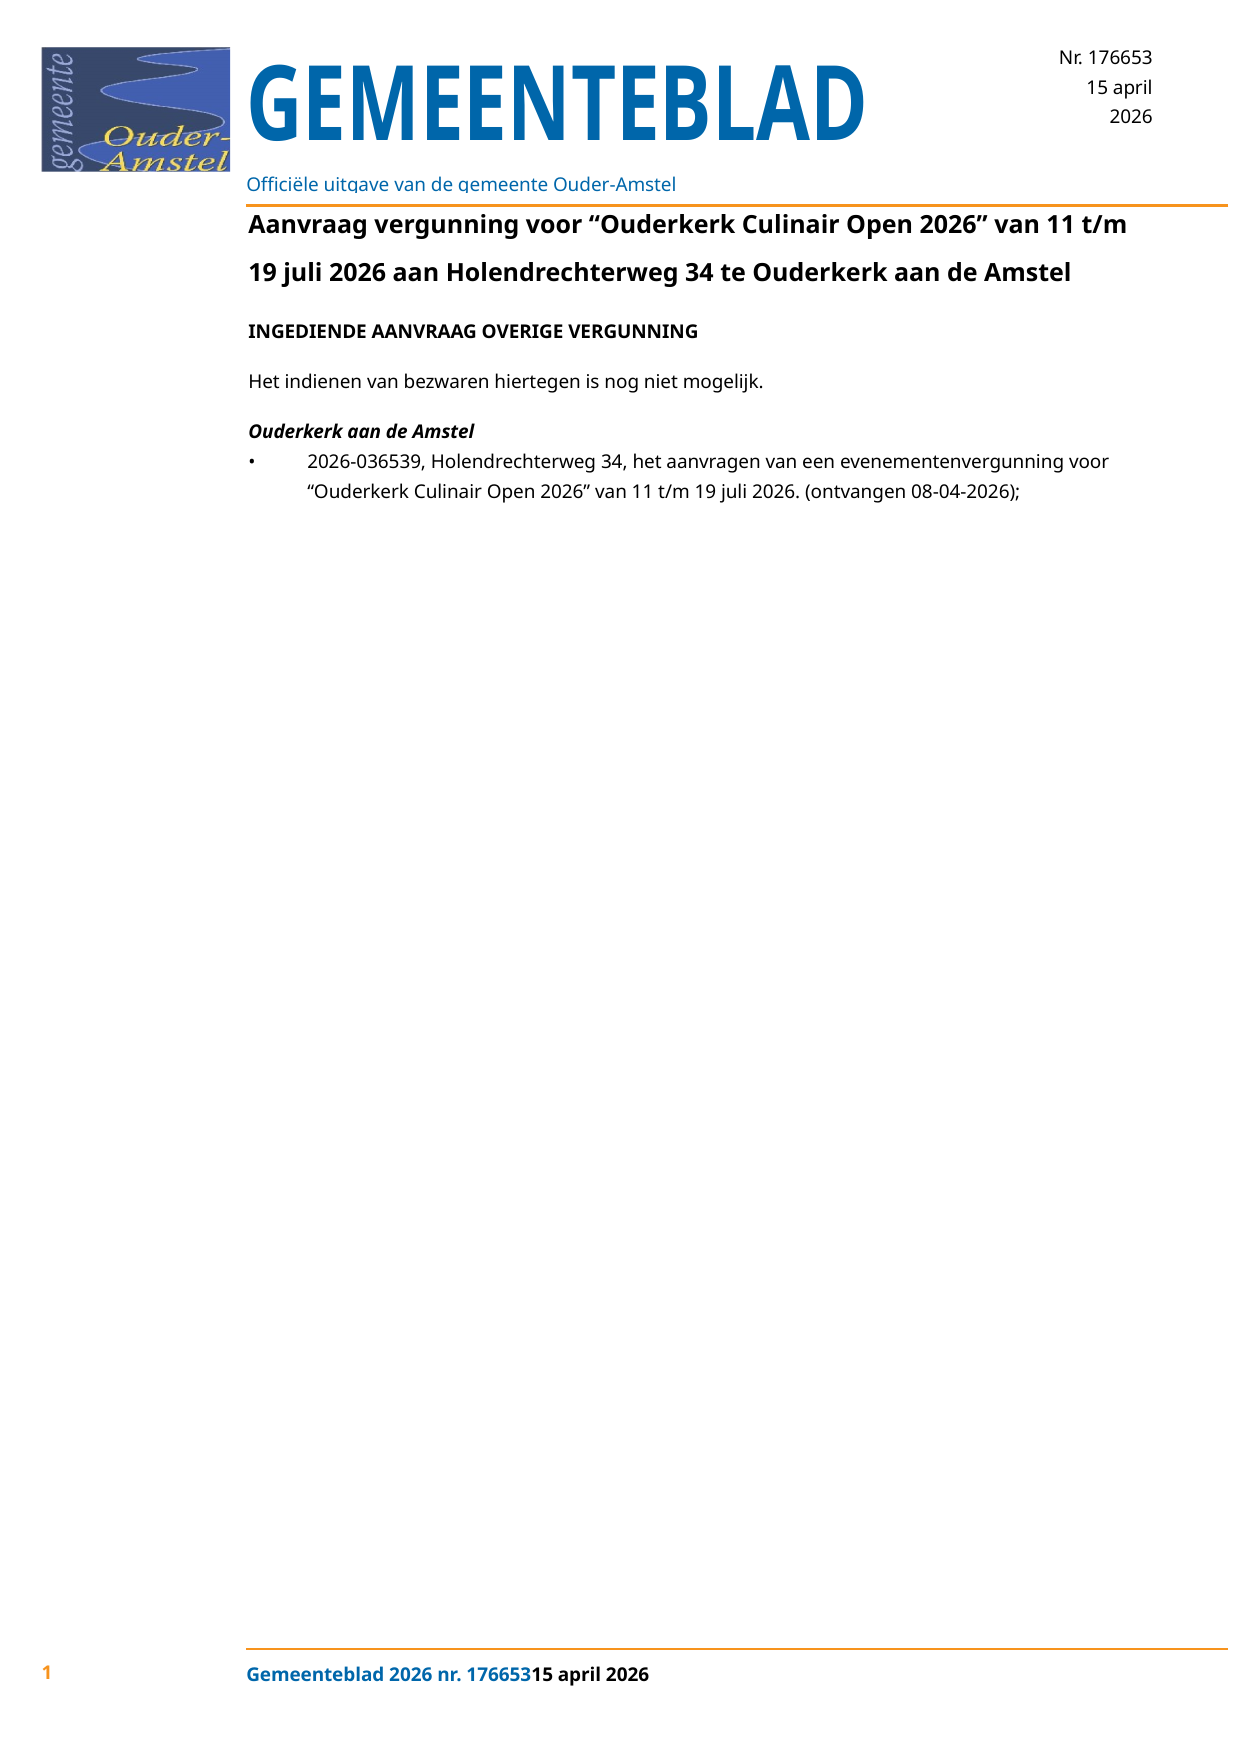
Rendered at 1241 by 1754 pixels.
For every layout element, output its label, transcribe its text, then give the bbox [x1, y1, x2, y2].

picture [41, 47, 231, 172]
list 2026-036539, Holendrechterweg 34, het aanvragen van een evenementenvergunning voor “Ouderkerk Culinair Open 2026” van 11 t/m 19 juli 2026. (ontvangen 08-04-2026); [248, 448, 1152, 504]
text Aanvraag vergunning voor “Ouderkerk Culinair Open 2026” van 11 t/m 19 juli 2026 aan Holendrechterweg 34 te Ouderkerk aan de Amstel [248, 207, 1152, 288]
text INGEDIENDE AANVRAAG OVERIGE VERGUNNING [248, 318, 1152, 344]
text Ouderkerk aan de Amstel [248, 419, 1152, 444]
text Het indienen van bezwaren hiertegen is nog niet mogelijk. [248, 368, 1152, 394]
